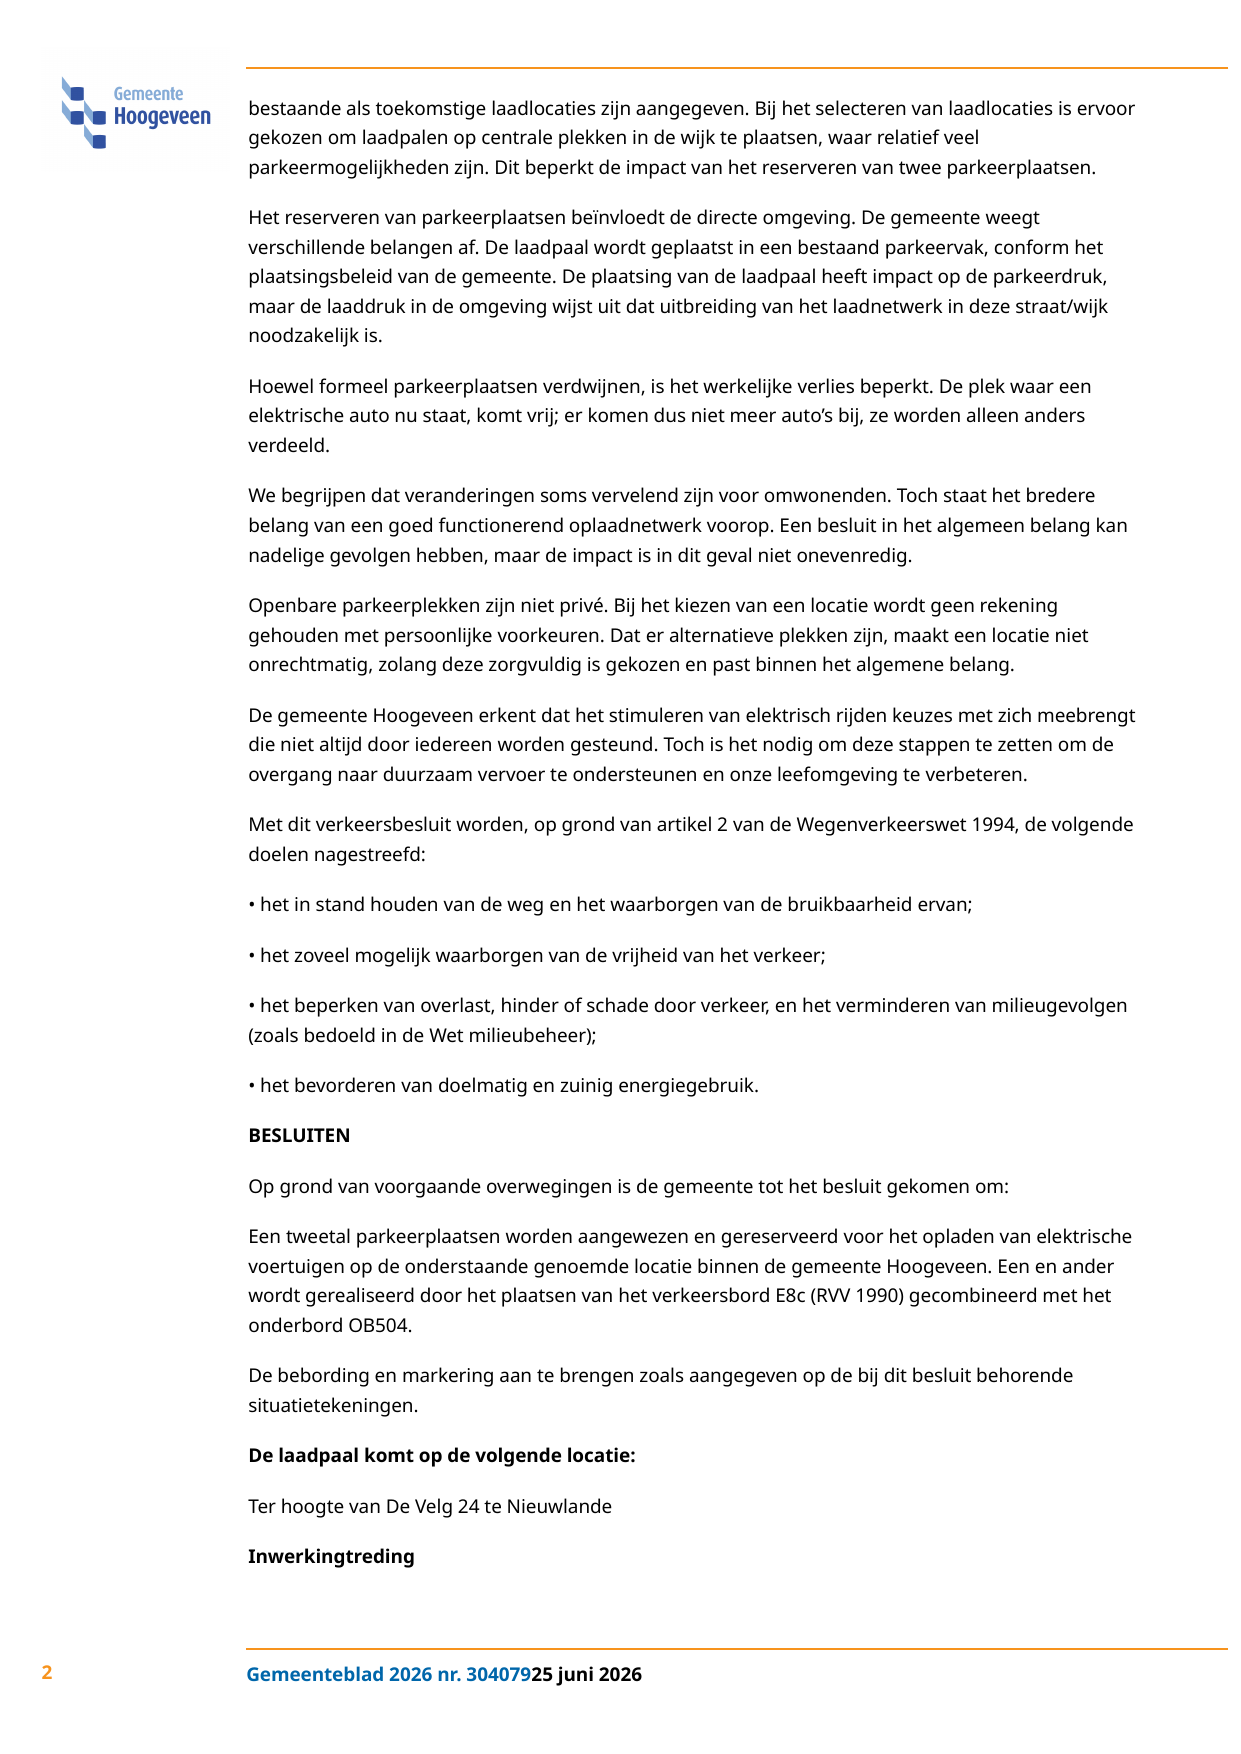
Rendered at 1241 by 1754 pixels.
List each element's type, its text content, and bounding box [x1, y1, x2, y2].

text • het zoveel mogelijk waarborgen van de vrijheid van het verkeer; [248, 942, 1152, 968]
text De gemeente Hoogeveen erkent dat het stimuleren van elektrisch rijden keuzes met zich meebrengt die niet altijd door iedereen worden gesteund. Toch is het nodig om deze stappen te zetten om de overgang naar duurzaam vervoer te ondersteunen en onze leefomgeving te verbeteren. [248, 702, 1152, 787]
text Ter hoogte van De Velg 24 te Nieuwlande [248, 1493, 1152, 1519]
text Openbare parkeerplekken zijn niet privé. Bij het kiezen van een locatie wordt geen rekening gehouden met persoonlijke voorkeuren. Dat er alternatieve plekken zijn, maakt een locatie niet onrechtmatig, zolang deze zorgvuldig is gekozen en past binnen het algemene belang. [248, 592, 1152, 677]
text Een tweetal parkeerplaatsen worden aangewezen en gereserveerd voor het opladen van elektrische voertuigen op de onderstaande genoemde locatie binnen de gemeente Hoogeveen. Een en ander wordt gerealiseerd door het plaatsen van het verkeersbord E8c (RVV 1990) gecombineerd met het onderbord OB504. [248, 1223, 1152, 1338]
text De bebording en markering aan te brengen zoals aangegeven op de bij dit besluit behorende situatietekeningen. [248, 1363, 1152, 1418]
picture [41, 47, 231, 172]
text We begrijpen dat veranderingen soms vervelend zijn voor omwonenden. Toch staat het bredere belang van een goed functionerend oplaadnetwerk voorop. Een besluit in het algemeen belang kan nadelige gevolgen hebben, maar de impact is in dit geval niet onevenredig. [248, 483, 1152, 568]
text De laadpaal komt op de volgende locatie: [248, 1443, 1152, 1468]
text • het beperken van overlast, hinder of schade door verkeer, en het verminderen van milieugevolgen (zoals bedoeld in de Wet milieubeheer); [248, 992, 1152, 1048]
text bestaande als toekomstige laadlocaties zijn aangegeven. Bij het selecteren van laadlocaties is ervoor gekozen om laadpalen op centrale plekken in de wijk te plaatsen, waar relatief veel parkeermogelijkheden zijn. Dit beperkt de impact van het reserveren van twee parkeerplaatsen. [248, 95, 1152, 180]
text Inwerkingtreding [248, 1543, 1152, 1569]
text Het reserveren van parkeerplaatsen beïnvloedt de directe omgeving. De gemeente weegt verschillende belangen af. De laadpaal wordt geplaatst in een bestaand parkeervak, conform het plaatsingsbeleid van de gemeente. De plaatsing van de laadpaal heeft impact op de parkeerdruk, maar de laaddruk in de omgeving wijst uit dat uitbreiding van het laadnetwerk in deze straat/wijk noodzakelijk is. [248, 204, 1152, 348]
text BESLUITEN [248, 1123, 1152, 1148]
text • het bevorderen van doelmatig en zuinig energiegebruik. [248, 1072, 1152, 1098]
text • het in stand houden van de weg en het waarborgen van de bruikbaarheid ervan; [248, 891, 1152, 917]
text Op grond van voorgaande overwegingen is de gemeente tot het besluit gekomen om: [248, 1173, 1152, 1199]
text Hoewel formeel parkeerplaatsen verdwijnen, is het werkelijke verlies beperkt. De plek waar een elektrische auto nu staat, komt vrij; er komen dus niet meer auto’s bij, ze worden alleen anders verdeeld. [248, 373, 1152, 458]
text Met dit verkeersbesluit worden, op grond van artikel 2 van de Wegenverkeerswet 1994, de volgende doelen nagestreefd: [248, 811, 1152, 867]
